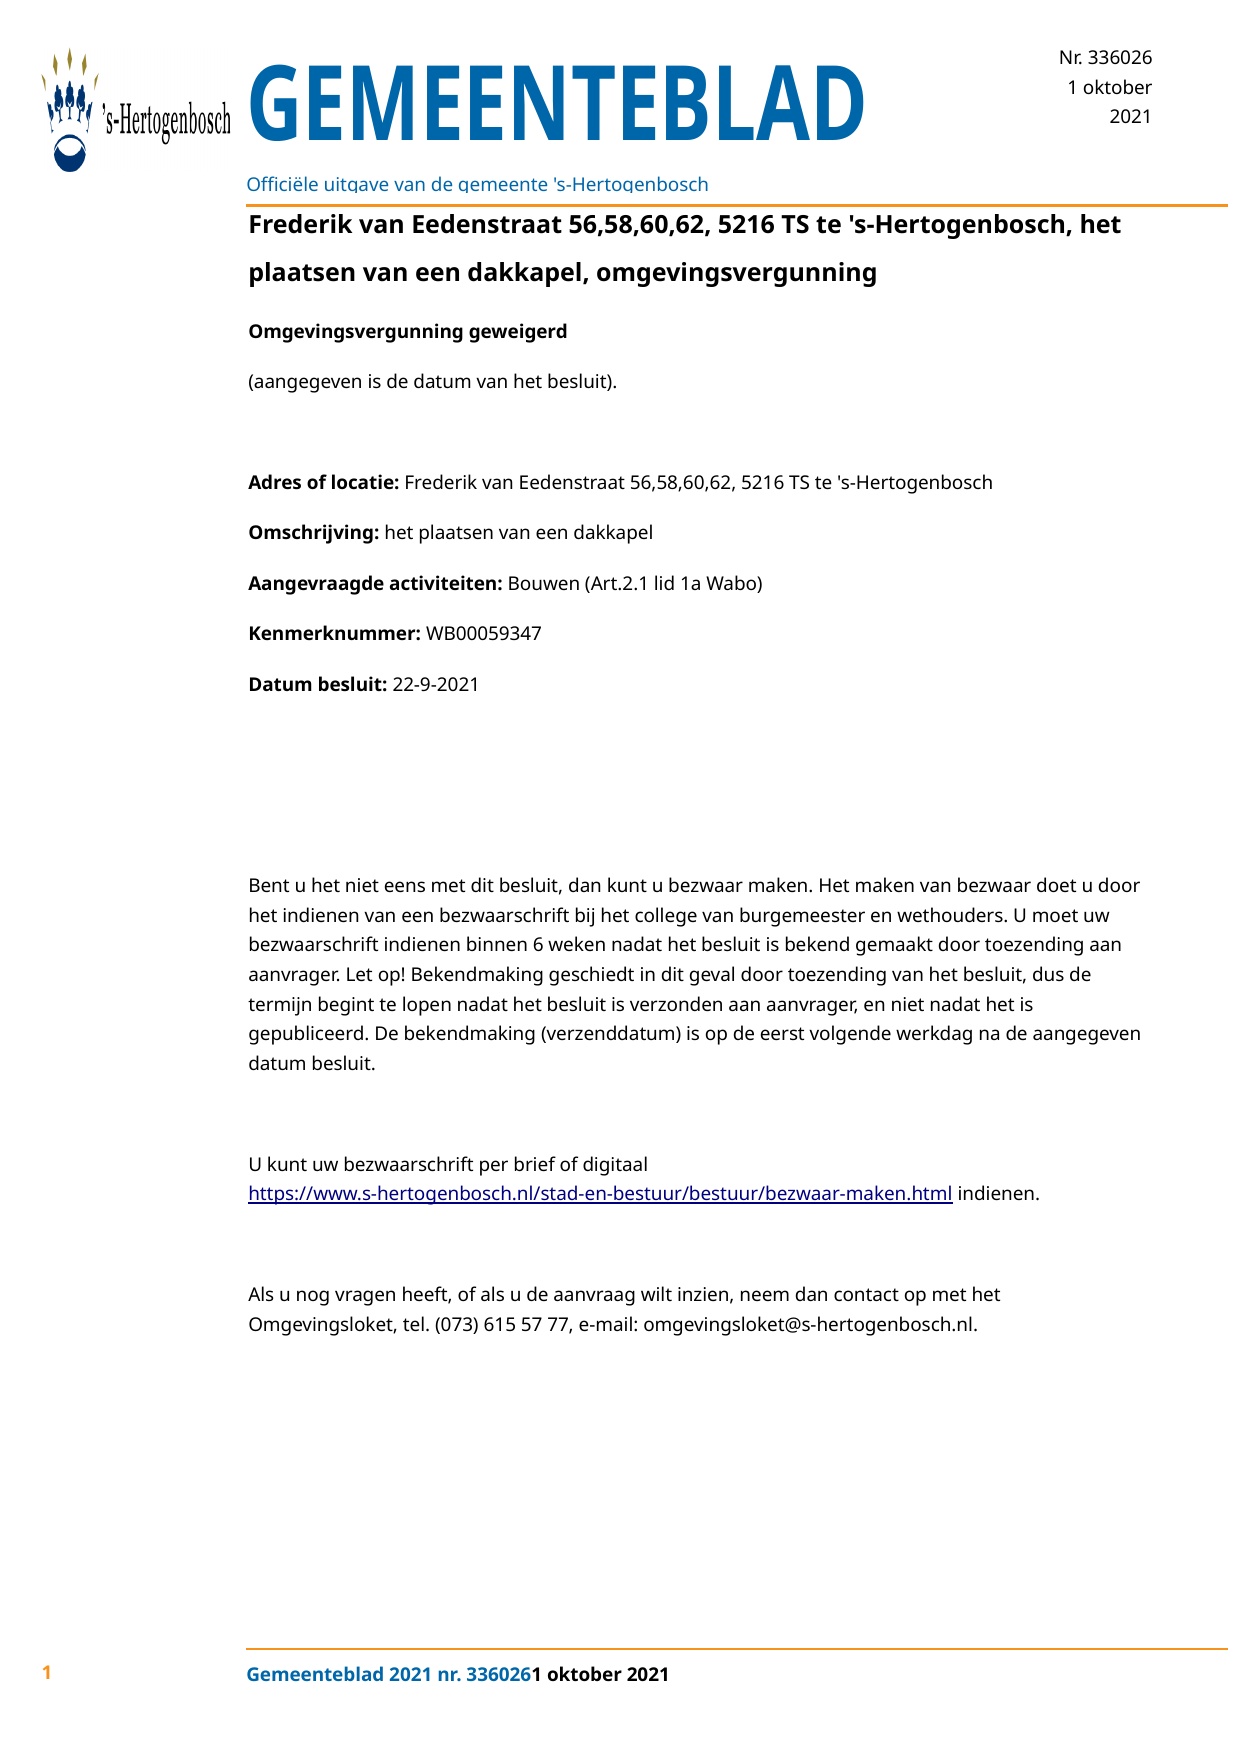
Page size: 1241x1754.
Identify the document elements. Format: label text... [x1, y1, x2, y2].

text Als u nog vragen heeft, of als u de aanvraag wilt inzien, neem dan contact op met het Omgevingsloket, tel. (073) 615 57 77, e-mail: omgevingsloket@s-hertogenbosch.nl. [248, 1281, 1152, 1337]
text Datum besluit: 22-9-2021 [248, 671, 1152, 697]
text Omgevingsvergunning geweigerd [248, 318, 1152, 344]
text Omschrijving: het plaatsen van een dakkapel [248, 519, 1152, 545]
text Frederik van Eedenstraat 56,58,60,62, 5216 TS te 's-Hertogenbosch, het plaatsen van een dakkapel, omgevingsvergunning [248, 207, 1152, 288]
text Kenmerknummer: WB00059347 [248, 620, 1152, 646]
text Aangevraagde activiteiten: Bouwen (Art.2.1 lid 1a Wabo) [248, 570, 1152, 596]
text Bent u het niet eens met dit besluit, dan kunt u bezwaar maken. Het maken van bezwaar doet u door het indienen van een bezwaarschrift bij het college van burgemeester en wethouders. U moet uw bezwaarschrift indienen binnen 6 weken nadat het besluit is bekend gemaakt door toezending aan aanvrager. Let op! Bekendmaking geschiedt in dit geval door toezending van het besluit, dus de termijn begint te lopen nadat het besluit is verzonden aan aanvrager, en niet nadat het is gepubliceerd. De bekendmaking (verzenddatum) is op de eerst volgende werkdag na de aangegeven datum besluit. [248, 872, 1152, 1076]
text (aangegeven is de datum van het besluit). [248, 368, 1152, 394]
text Adres of locatie: Frederik van Eedenstraat 56,58,60,62, 5216 TS te 's-Hertogenbosch [248, 469, 1152, 495]
picture [41, 47, 231, 172]
text U kunt uw bezwaarschrift per brief of digitaal https://www.s-hertogenbosch.nl/stad-en-bestuur/bestuur/bezwaar-maken.html indienen. [248, 1151, 1152, 1206]
